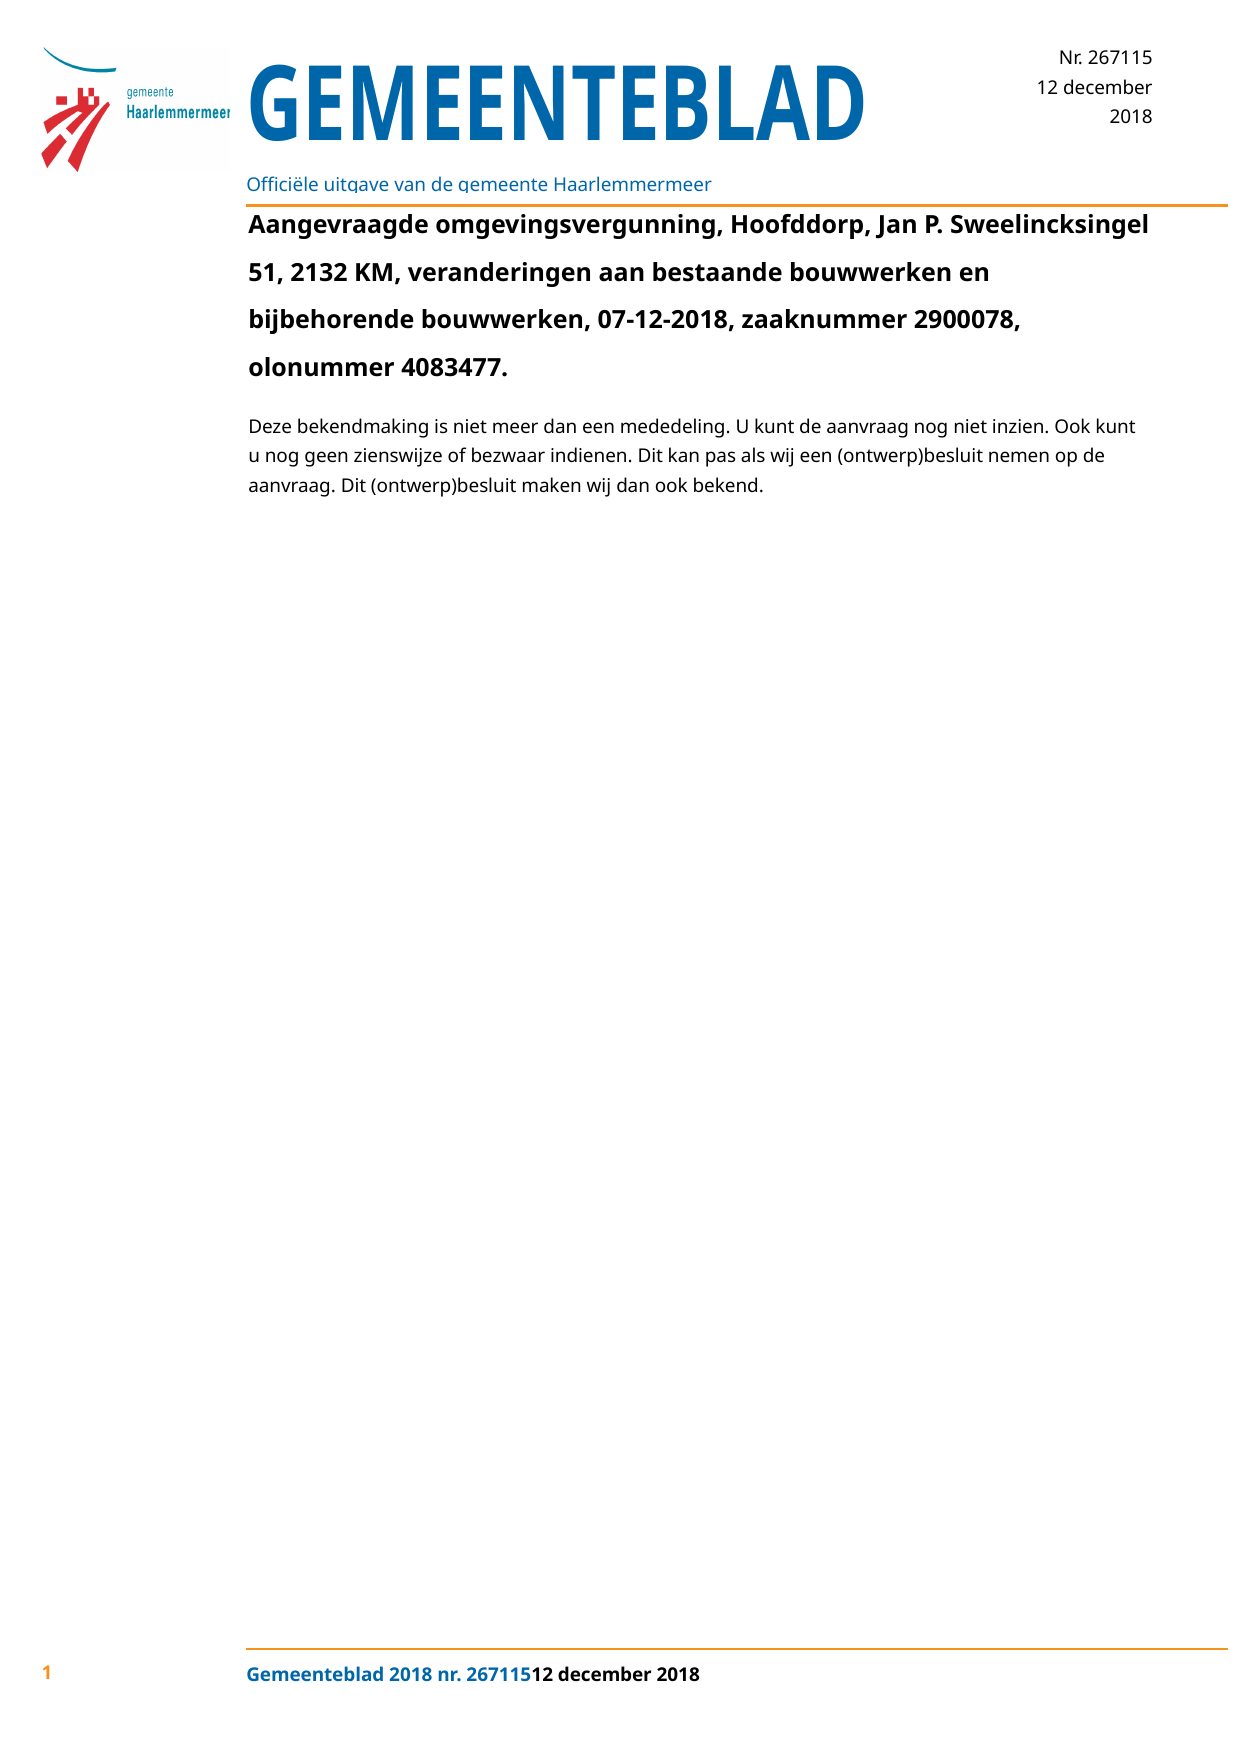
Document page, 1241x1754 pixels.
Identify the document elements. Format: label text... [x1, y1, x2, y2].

text Deze bekendmaking is niet meer dan een mededeling. U kunt de aanvraag nog niet inzien. Ook kunt u nog geen zienswijze of bezwaar indienen. Dit kan pas als wij een (ontwerp)besluit nemen op de aanvraag. Dit (ontwerp)besluit maken wij dan ook bekend. [248, 413, 1152, 498]
text Aangevraagde omgevingsvergunning, Hoofddorp, Jan P. Sweelincksingel 51, 2132 KM, veranderingen aan bestaande bouwwerken en bijbehorende bouwwerken, 07-12-2018, zaaknummer 2900078, olonummer 4083477. [248, 207, 1152, 384]
picture [41, 47, 231, 172]
